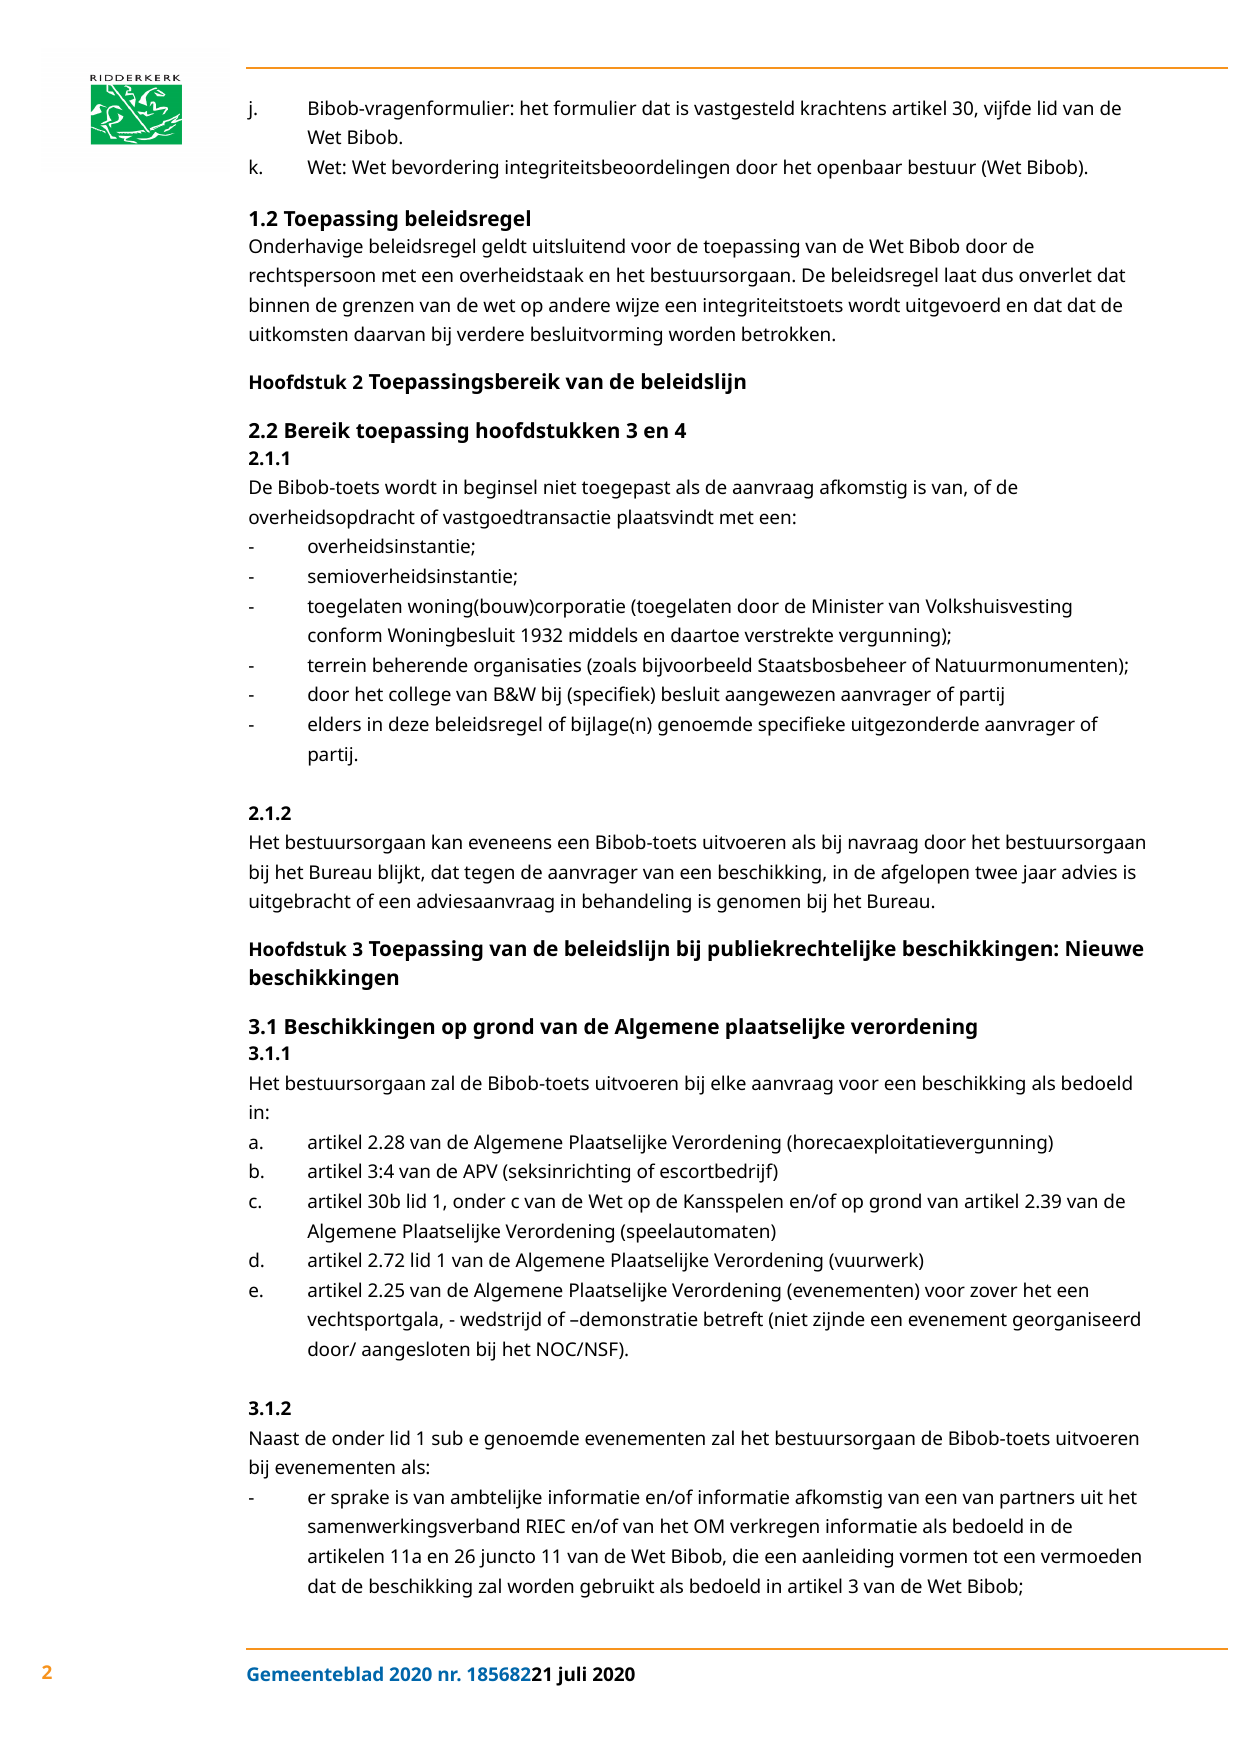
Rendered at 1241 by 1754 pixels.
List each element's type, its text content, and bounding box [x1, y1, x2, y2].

list semioverheidsinstantie; [248, 563, 1152, 589]
list er sprake is van ambtelijke informatie en/of informatie afkomstig van een van partners uit het samenwerkingsverband RIEC en/of van het OM verkregen informatie als bedoeld in de artikelen 11a en 26 juncto 11 van de Wet Bibob, die een aanleiding vormen tot een vermoeden dat de beschikking zal worden gebruikt als bedoeld in artikel 3 van de Wet Bibob; [248, 1484, 1152, 1599]
list door het college van B&W bij (specifiek) besluit aangewezen aanvrager of partij [248, 682, 1152, 707]
list toegelaten woning(bouw)corporatie (toegelaten door de Minister van Volkshuisvesting conform Woningbesluit 1932 middels en daartoe verstrekte vergunning); [248, 593, 1152, 648]
text 2.1.2 [248, 800, 1152, 826]
text Hoofdstuk 2 Toepassingsbereik van de beleidslijn [248, 367, 1152, 396]
picture [41, 47, 231, 172]
text 1.2 Toepassing beleidsregel [248, 204, 1152, 233]
list Wet: Wet bevordering integriteitsbeoordelingen door het openbaar bestuur (Wet Bibob). [248, 154, 1152, 180]
list overheidsinstantie; [248, 534, 1152, 559]
list artikel 3:4 van de APV (seksinrichting of escortbedrijf) [248, 1159, 1152, 1184]
text 3.1.2 [248, 1395, 1152, 1421]
list artikel 2.72 lid 1 van de Algemene Plaatselijke Verordening (vuurwerk) [248, 1247, 1152, 1273]
text 3.1 Beschikkingen op grond van de Algemene plaatselijke verordening [248, 1012, 1152, 1040]
text Onderhavige beleidsregel geldt uitsluitend voor de toepassing van de Wet Bibob door de rechtspersoon met een overheidstaak en het bestuursorgaan. De beleidsregel laat dus onverlet dat binnen de grenzen van de wet op andere wijze een integriteitstoets wordt uitgevoerd en dat dat de uitkomsten daarvan bij verdere besluitvorming worden betrokken. [248, 233, 1152, 347]
list artikel 30b lid 1, onder c van de Wet op de Kansspelen en/of op grond van artikel 2.39 van de Algemene Plaatselijke Verordening (speelautomaten) [248, 1188, 1152, 1244]
text 2.2 Bereik toepassing hoofdstukken 3 en 4 [248, 416, 1152, 445]
list terrein beherende organisaties (zoals bijvoorbeeld Staatsbosbeheer of Natuurmonumenten); [248, 652, 1152, 678]
list artikel 2.25 van de Algemene Plaatselijke Verordening (evenementen) voor zover het een vechtsportgala, - wedstrijd of –demonstratie betreft (niet zijnde een evenement georganiseerd door/ aangesloten bij het NOC/NSF). [248, 1277, 1152, 1362]
text Het bestuursorgaan kan eveneens een Bibob-toets uitvoeren als bij navraag door het bestuursorgaan bij het Bureau blijkt, dat tegen de aanvrager van een beschikking, in de afgelopen twee jaar advies is uitgebracht of een adviesaanvraag in behandeling is genomen bij het Bureau. [248, 829, 1152, 914]
list elders in deze beleidsregel of bijlage(n) genoemde specifieke uitgezonderde aanvrager of partij. [248, 711, 1152, 766]
text 2.1.1 [248, 445, 1152, 471]
text De Bibob-toets wordt in beginsel niet toegepast als de aanvraag afkomstig is van, of de overheidsopdracht of vastgoedtransactie plaatsvindt met een: [248, 474, 1152, 530]
text Hoofdstuk 3 Toepassing van de beleidslijn bij publiekrechtelijke beschikkingen: Nieuwe beschikkingen [248, 934, 1152, 991]
text 3.1.1 [248, 1040, 1152, 1066]
text Naast de onder lid 1 sub e genoemde evenementen zal het bestuursorgaan de Bibob-toets uitvoeren bij evenementen als: [248, 1425, 1152, 1480]
list artikel 2.28 van de Algemene Plaatselijke Verordening (horecaexploitatievergunning) [248, 1129, 1152, 1155]
list Bibob-vragenformulier: het formulier dat is vastgesteld krachtens artikel 30, vijfde lid van de Wet Bibob. [248, 95, 1152, 150]
text Het bestuursorgaan zal de Bibob-toets uitvoeren bij elke aanvraag voor een beschikking als bedoeld in: [248, 1070, 1152, 1125]
